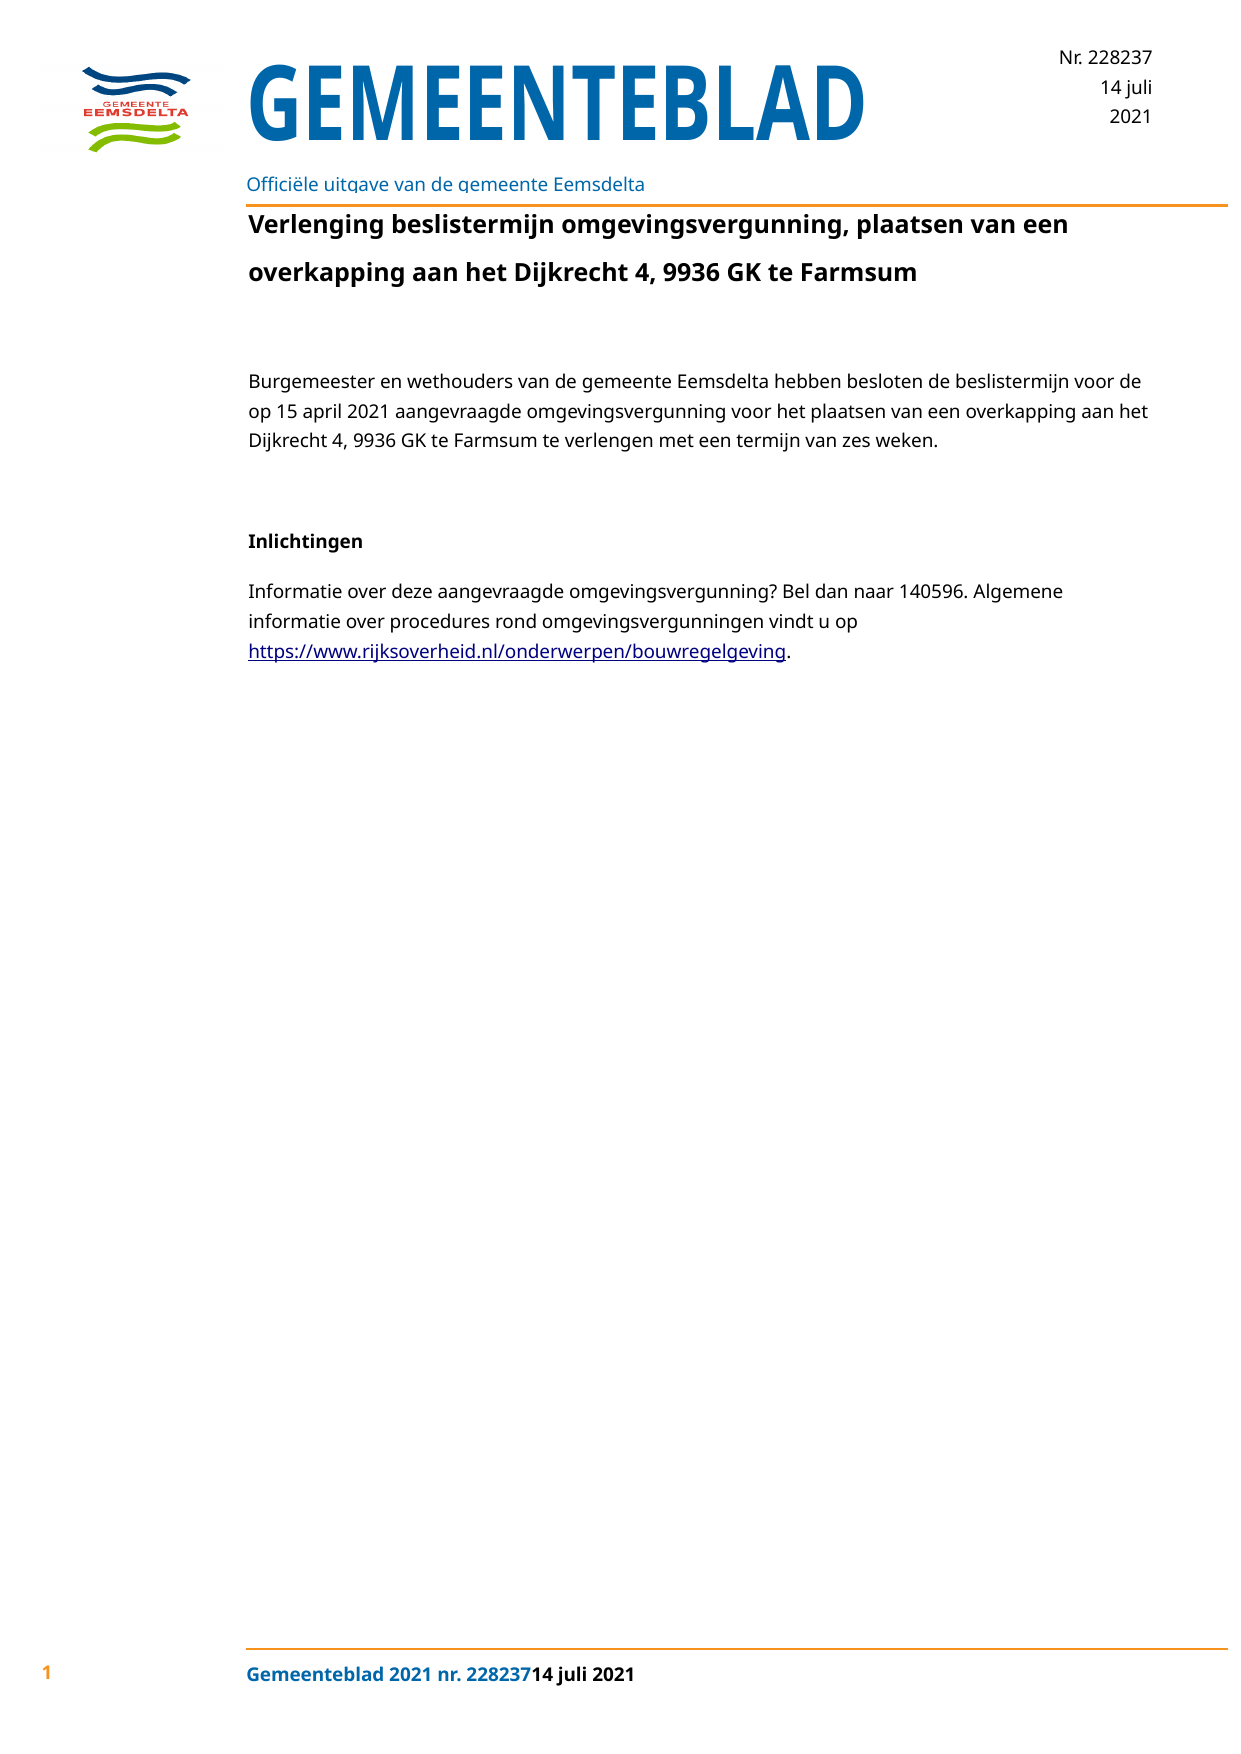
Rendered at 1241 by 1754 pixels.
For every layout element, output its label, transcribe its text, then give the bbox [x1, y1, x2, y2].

text Verlenging beslistermijn omgevingsvergunning, plaatsen van een overkapping aan het Dijkrecht 4, 9936 GK te Farmsum [248, 207, 1152, 288]
text Burgemeester en wethouders van de gemeente Eemsdelta hebben besloten de beslistermijn voor de op 15 april 2021 aangevraagde omgevingsvergunning voor het plaatsen van een overkapping aan het Dijkrecht 4, 9936 GK te Farmsum te verlengen met een termijn van zes weken. [248, 368, 1152, 453]
picture [41, 47, 231, 172]
text Informatie over deze aangevraagde omgevingsvergunning? Bel dan naar 140596. Algemene informatie over procedures rond omgevingsvergunningen vindt u op https://www.rijksoverheid.nl/onderwerpen/bouwregelgeving. [248, 579, 1152, 664]
text Inlichtingen [248, 528, 1152, 554]
